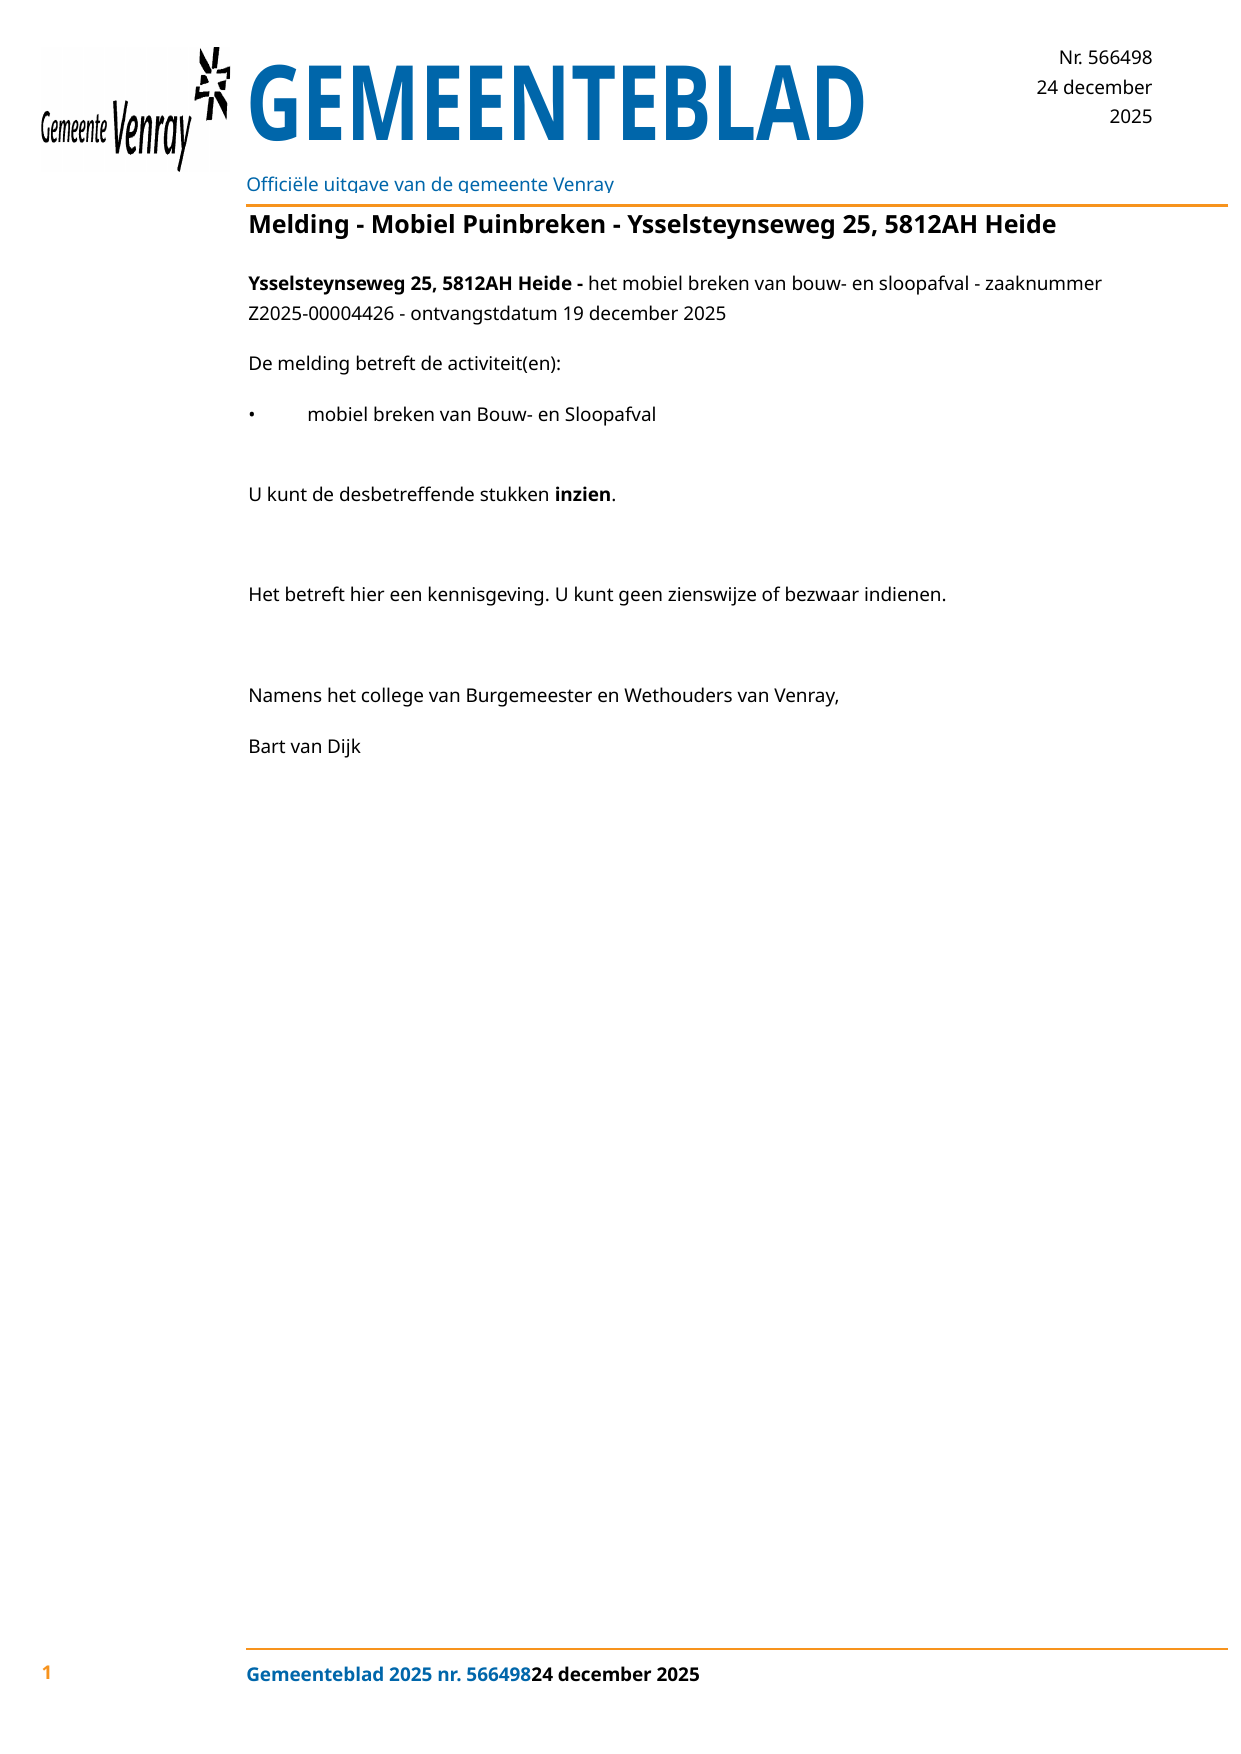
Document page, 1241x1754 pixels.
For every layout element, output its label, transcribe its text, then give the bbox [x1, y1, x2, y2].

text Namens het college van Burgemeester en Wethouders van Venray, [248, 682, 1152, 708]
picture [41, 47, 231, 172]
text Het betreft hier een kennisgeving. U kunt geen zienswijze of bezwaar indienen. [248, 582, 1152, 607]
text Melding - Mobiel Puinbreken - Ysselsteynseweg 25, 5812AH Heide [248, 207, 1152, 241]
text Bart van Dijk [248, 733, 1152, 758]
text Ysselsteynseweg 25, 5812AH Heide - het mobiel breken van bouw- en sloopafval - zaaknummer Z2025-00004426 - ontvangstdatum 19 december 2025 [248, 270, 1152, 326]
text U kunt de desbetreffende stukken inzien. [248, 481, 1152, 506]
text De melding betreft de activiteit(en): [248, 350, 1152, 376]
list mobiel breken van Bouw- en Sloopafval [248, 401, 1152, 426]
